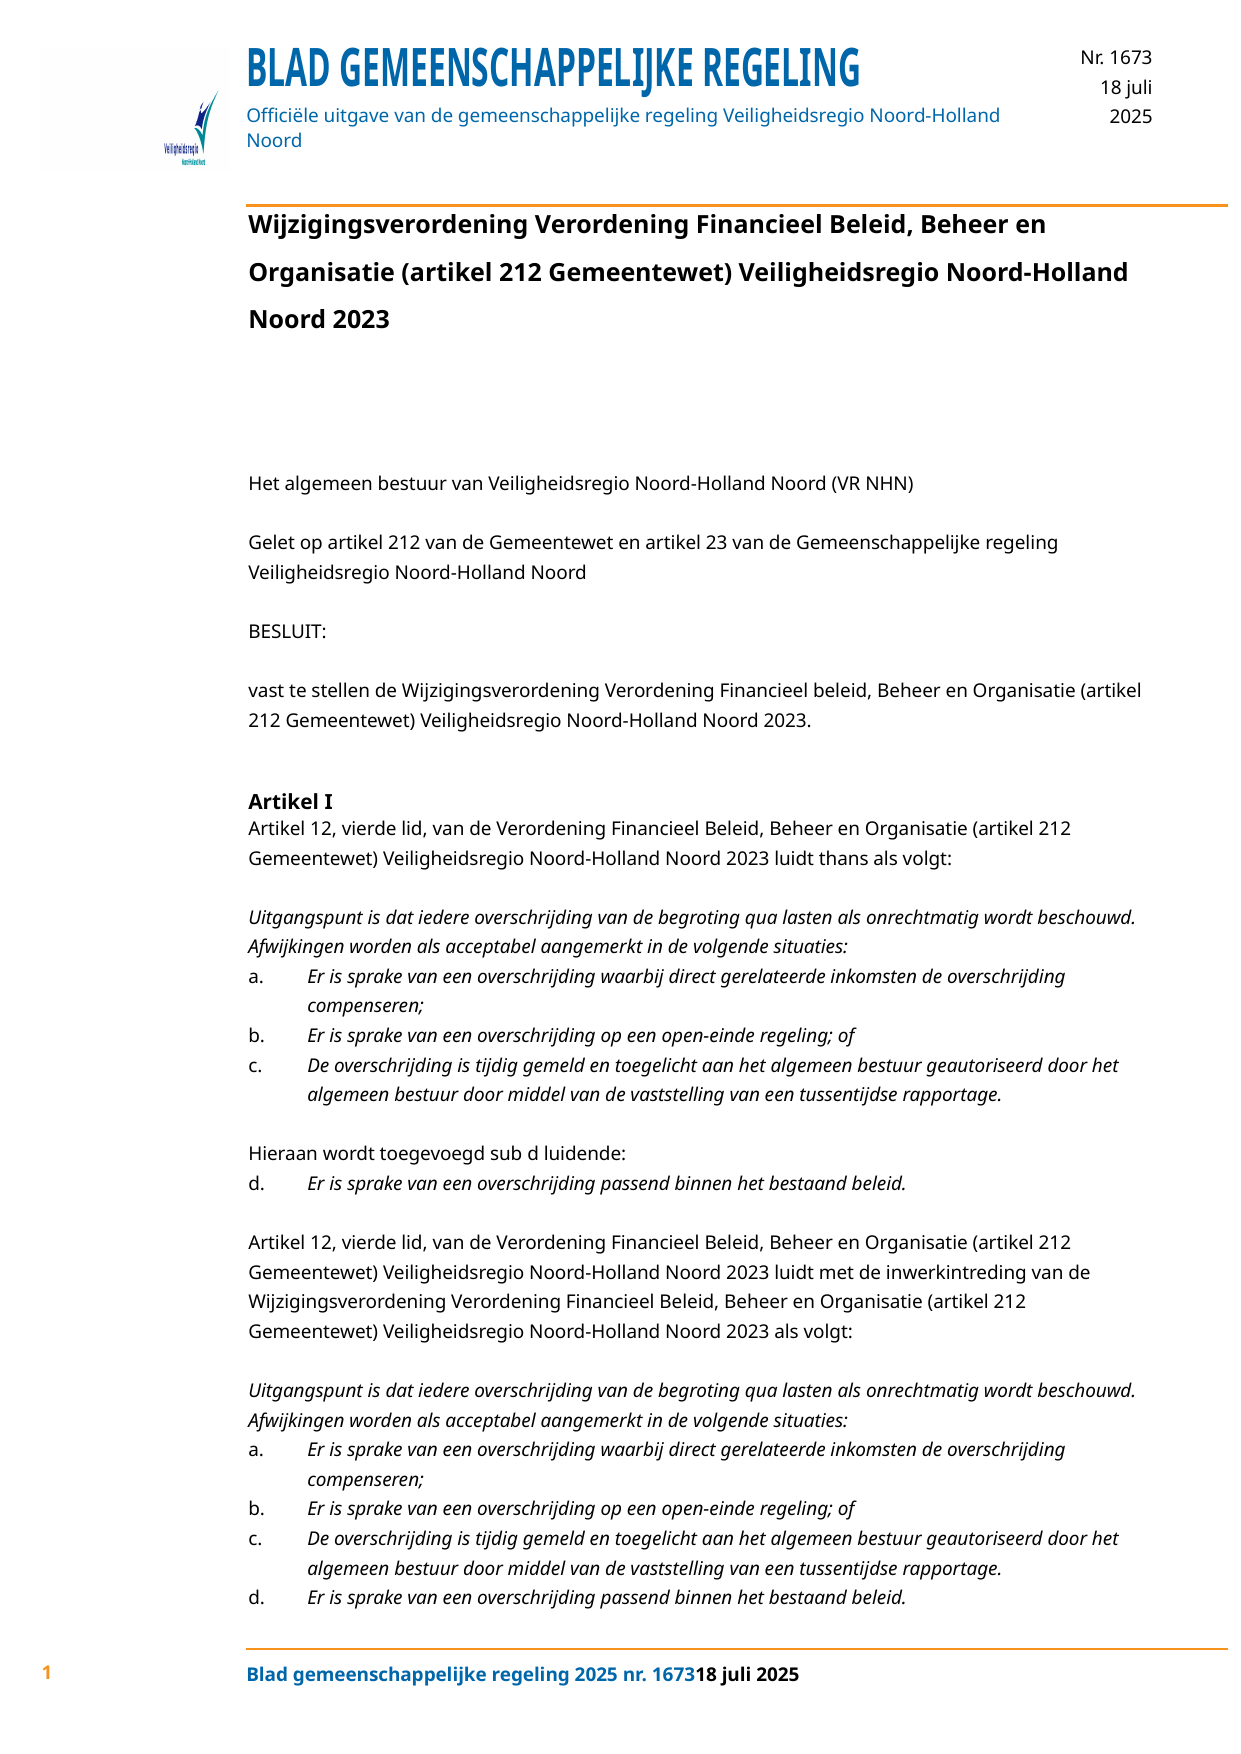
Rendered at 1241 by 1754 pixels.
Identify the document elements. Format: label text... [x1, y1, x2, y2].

list De overschrijding is tijdig gemeld en toegelicht aan het algemeen bestuur geautoriseerd door het algemeen bestuur door middel van de vaststelling van een tussentijdse rapportage. [248, 1525, 1152, 1581]
text Uitgangspunt is dat iedere overschrijding van de begroting qua lasten als onrechtmatig wordt beschouwd. Afwijkingen worden als acceptabel aangemerkt in de volgende situaties: [248, 1377, 1152, 1433]
list Er is sprake van een overschrijding op een open-einde regeling; of [248, 1022, 1152, 1048]
text vast te stellen de Wijzigingsverordening Verordening Financieel beleid, Beheer en Organisatie (artikel 212 Gemeentewet) Veiligheidsregio Noord-Holland Noord 2023. [248, 677, 1152, 732]
text Wijzigingsverordening Verordening Financieel Beleid, Beheer en Organisatie (artikel 212 Gemeentewet) Veiligheidsregio Noord-Holland Noord 2023 [248, 207, 1152, 336]
list De overschrijding is tijdig gemeld en toegelicht aan het algemeen bestuur geautoriseerd door het algemeen bestuur door middel van de vaststelling van een tussentijdse rapportage. [248, 1052, 1152, 1107]
text Artikel 12, vierde lid, van de Verordening Financieel Beleid, Beheer en Organisatie (artikel 212 Gemeentewet) Veiligheidsregio Noord-Holland Noord 2023 luidt thans als volgt: [248, 815, 1152, 871]
picture [41, 47, 231, 172]
list Er is sprake van een overschrijding passend binnen het bestaand beleid. [248, 1170, 1152, 1196]
text Uitgangspunt is dat iedere overschrijding van de begroting qua lasten als onrechtmatig wordt beschouwd. Afwijkingen worden als acceptabel aangemerkt in de volgende situaties: [248, 904, 1152, 959]
list Er is sprake van een overschrijding passend binnen het bestaand beleid. [248, 1584, 1152, 1610]
text Artikel I [248, 787, 1152, 815]
text Artikel 12, vierde lid, van de Verordening Financieel Beleid, Beheer en Organisatie (artikel 212 Gemeentewet) Veiligheidsregio Noord-Holland Noord 2023 luidt met de inwerkintreding van de Wijzigingsverordening Verordening Financieel Beleid, Beheer en Organisatie (artikel 212 Gemeentewet) Veiligheidsregio Noord-Holland Noord 2023 als volgt: [248, 1229, 1152, 1344]
list Er is sprake van een overschrijding waarbij direct gerelateerde inkomsten de overschrijding compenseren; [248, 963, 1152, 1018]
text BESLUIT: [248, 618, 1152, 644]
text Gelet op artikel 212 van de Gemeentewet en artikel 23 van de Gemeenschappelijke regeling Veiligheidsregio Noord-Holland Noord [248, 529, 1152, 584]
text Het algemeen bestuur van Veiligheidsregio Noord-Holland Noord (VR NHN) [248, 470, 1152, 496]
list Er is sprake van een overschrijding waarbij direct gerelateerde inkomsten de overschrijding compenseren; [248, 1436, 1152, 1492]
text Hieraan wordt toegevoegd sub d luidende: [248, 1141, 1152, 1166]
list Er is sprake van een overschrijding op een open-einde regeling; of [248, 1496, 1152, 1521]
